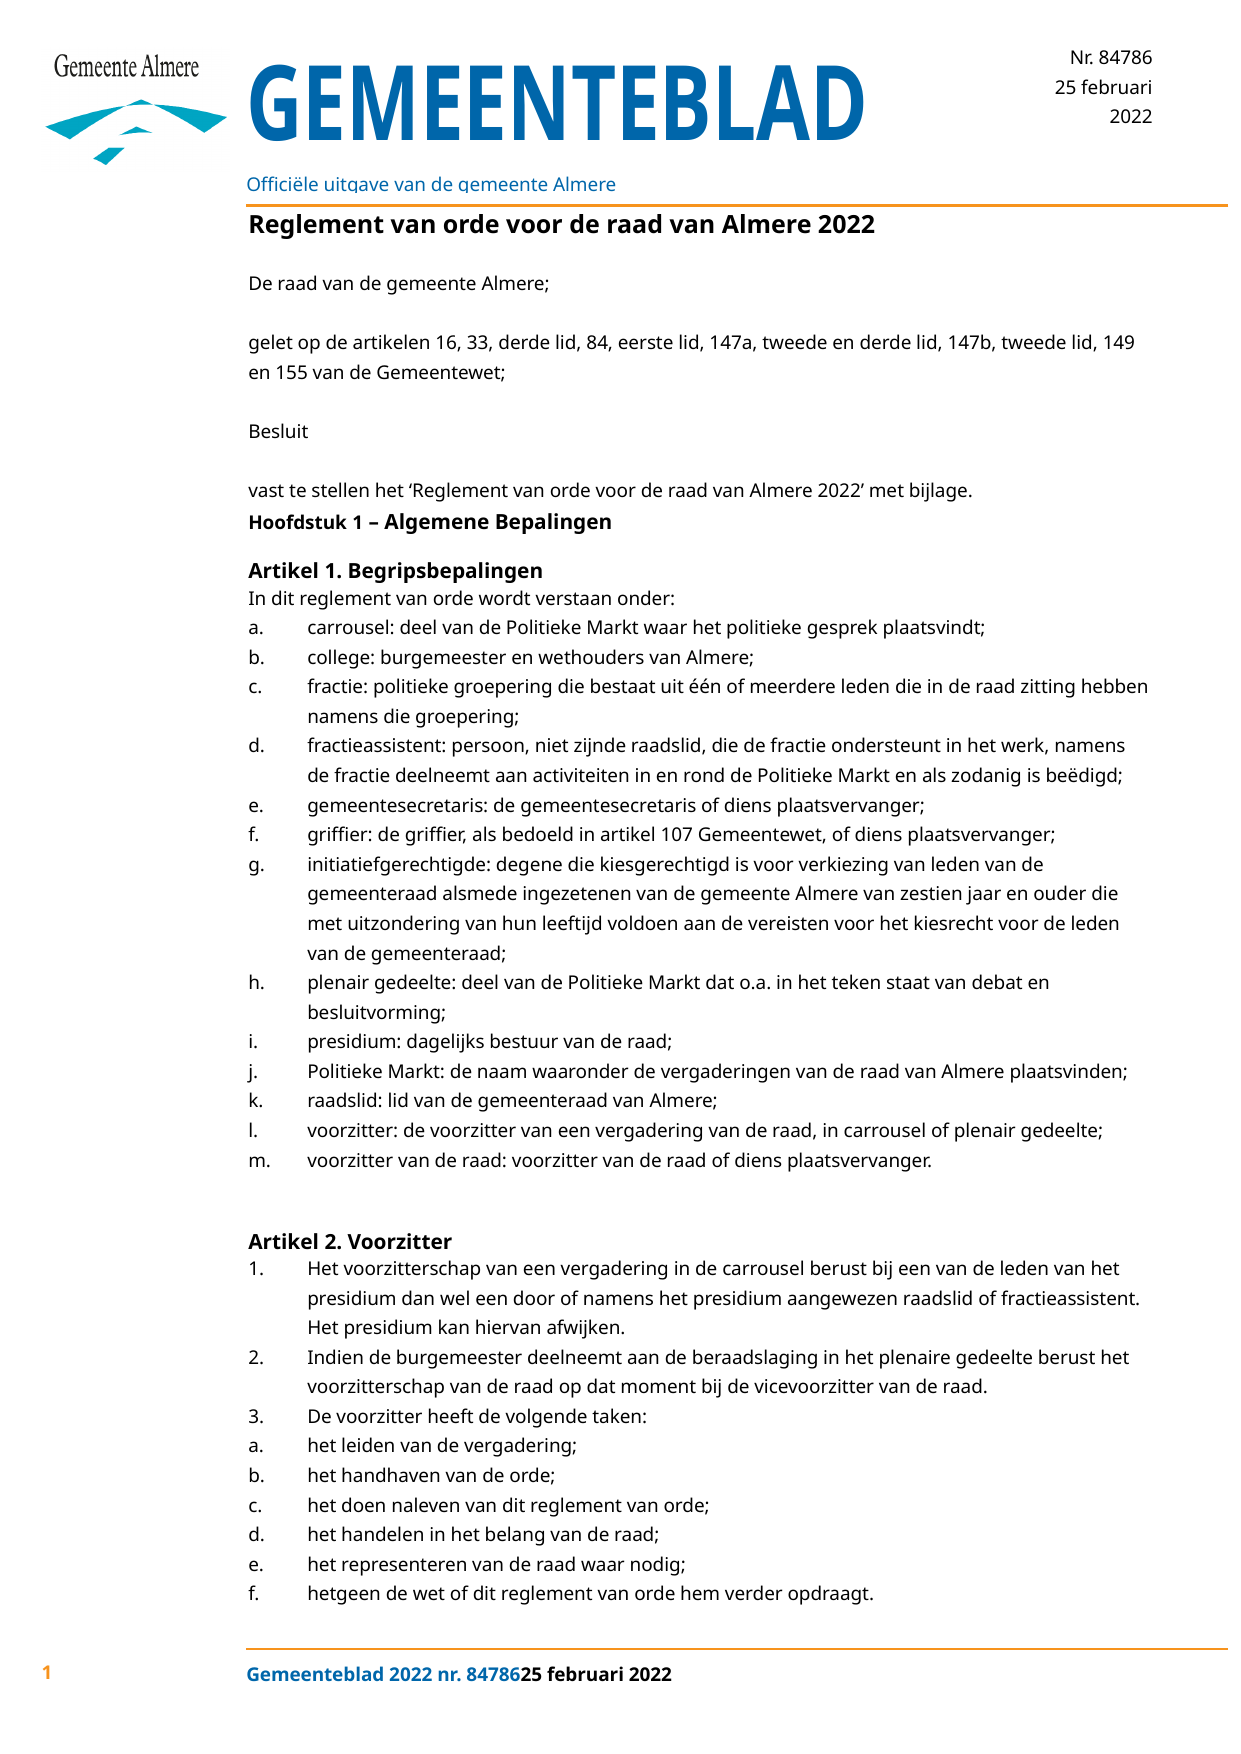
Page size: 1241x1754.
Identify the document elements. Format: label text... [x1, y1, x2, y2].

list het handelen in het belang van de raad; [248, 1521, 1152, 1547]
text Hoofdstuk 1 – Algemene Bepalingen [248, 507, 1152, 535]
list griffier: de griffier, als bedoeld in artikel 107 Gemeentewet, of diens plaatsvervanger; [248, 821, 1152, 847]
list Indien de burgemeester deelneemt aan de beraadslaging in het plenaire gedeelte berust het voorzitterschap van de raad op dat moment bij de vicevoorzitter van de raad. [248, 1344, 1152, 1399]
list plenair gedeelte: deel van de Politieke Markt dat o.a. in het teken staat van debat en besluitvorming; [248, 969, 1152, 1024]
list Het voorzitterschap van een vergadering in de carrousel berust bij een van de leden van het presidium dan wel een door of namens het presidium aangewezen raadslid of fractieassistent. Het presidium kan hiervan afwijken. [248, 1255, 1152, 1340]
list hetgeen de wet of dit reglement van orde hem verder opdraagt. [248, 1581, 1152, 1606]
list carrousel: deel van de Politieke Markt waar het politieke gesprek plaatsvindt; [248, 614, 1152, 640]
text vast te stellen het ‘Reglement van orde voor de raad van Almere 2022’ met bijlage. [248, 477, 1152, 503]
text Artikel 2. Voorzitter [248, 1227, 1152, 1255]
text Artikel 1. Begripsbepalingen [248, 556, 1152, 585]
list het doen naleven van dit reglement van orde; [248, 1492, 1152, 1518]
text Besluit [248, 418, 1152, 444]
list het leiden van de vergadering; [248, 1433, 1152, 1458]
list voorzitter van de raad: voorzitter van de raad of diens plaatsvervanger. [248, 1147, 1152, 1172]
text De raad van de gemeente Almere; [248, 270, 1152, 296]
list voorzitter: de voorzitter van een vergadering van de raad, in carrousel of plenair gedeelte; [248, 1117, 1152, 1143]
list presidium: dagelijks bestuur van de raad; [248, 1028, 1152, 1054]
text In dit reglement van orde wordt verstaan onder: [248, 585, 1152, 610]
list raadslid: lid van de gemeenteraad van Almere; [248, 1088, 1152, 1113]
list gemeentesecretaris: de gemeentesecretaris of diens plaatsvervanger; [248, 792, 1152, 817]
list college: burgemeester en wethouders van Almere; [248, 644, 1152, 669]
list Politieke Markt: de naam waaronder de vergaderingen van de raad van Almere plaatsvinden; [248, 1058, 1152, 1084]
list initiatiefgerechtigde: degene die kiesgerechtigd is voor verkiezing van leden van de gemeenteraad alsmede ingezetenen van de gemeente Almere van zestien jaar en ouder die met uitzondering van hun leeftijd voldoen aan de vereisten voor het kiesrecht voor de leden van de gemeenteraad; [248, 851, 1152, 965]
list het handhaven van de orde; [248, 1462, 1152, 1488]
list fractieassistent: persoon, niet zijnde raadslid, die de fractie ondersteunt in het werk, namens de fractie deelneemt aan activiteiten in en rond de Politieke Markt en als zodanig is beëdigd; [248, 733, 1152, 788]
list fractie: politieke groepering die bestaat uit één of meerdere leden die in de raad zitting hebben namens die groepering; [248, 673, 1152, 729]
text Reglement van orde voor de raad van Almere 2022 [248, 207, 1152, 241]
list De voorzitter heeft de volgende taken: [248, 1403, 1152, 1429]
picture [41, 47, 231, 172]
list het representeren van de raad waar nodig; [248, 1551, 1152, 1577]
text gelet op de artikelen 16, 33, derde lid, 84, eerste lid, 147a, tweede en derde lid, 147b, tweede lid, 149 en 155 van de Gemeentewet; [248, 329, 1152, 385]
